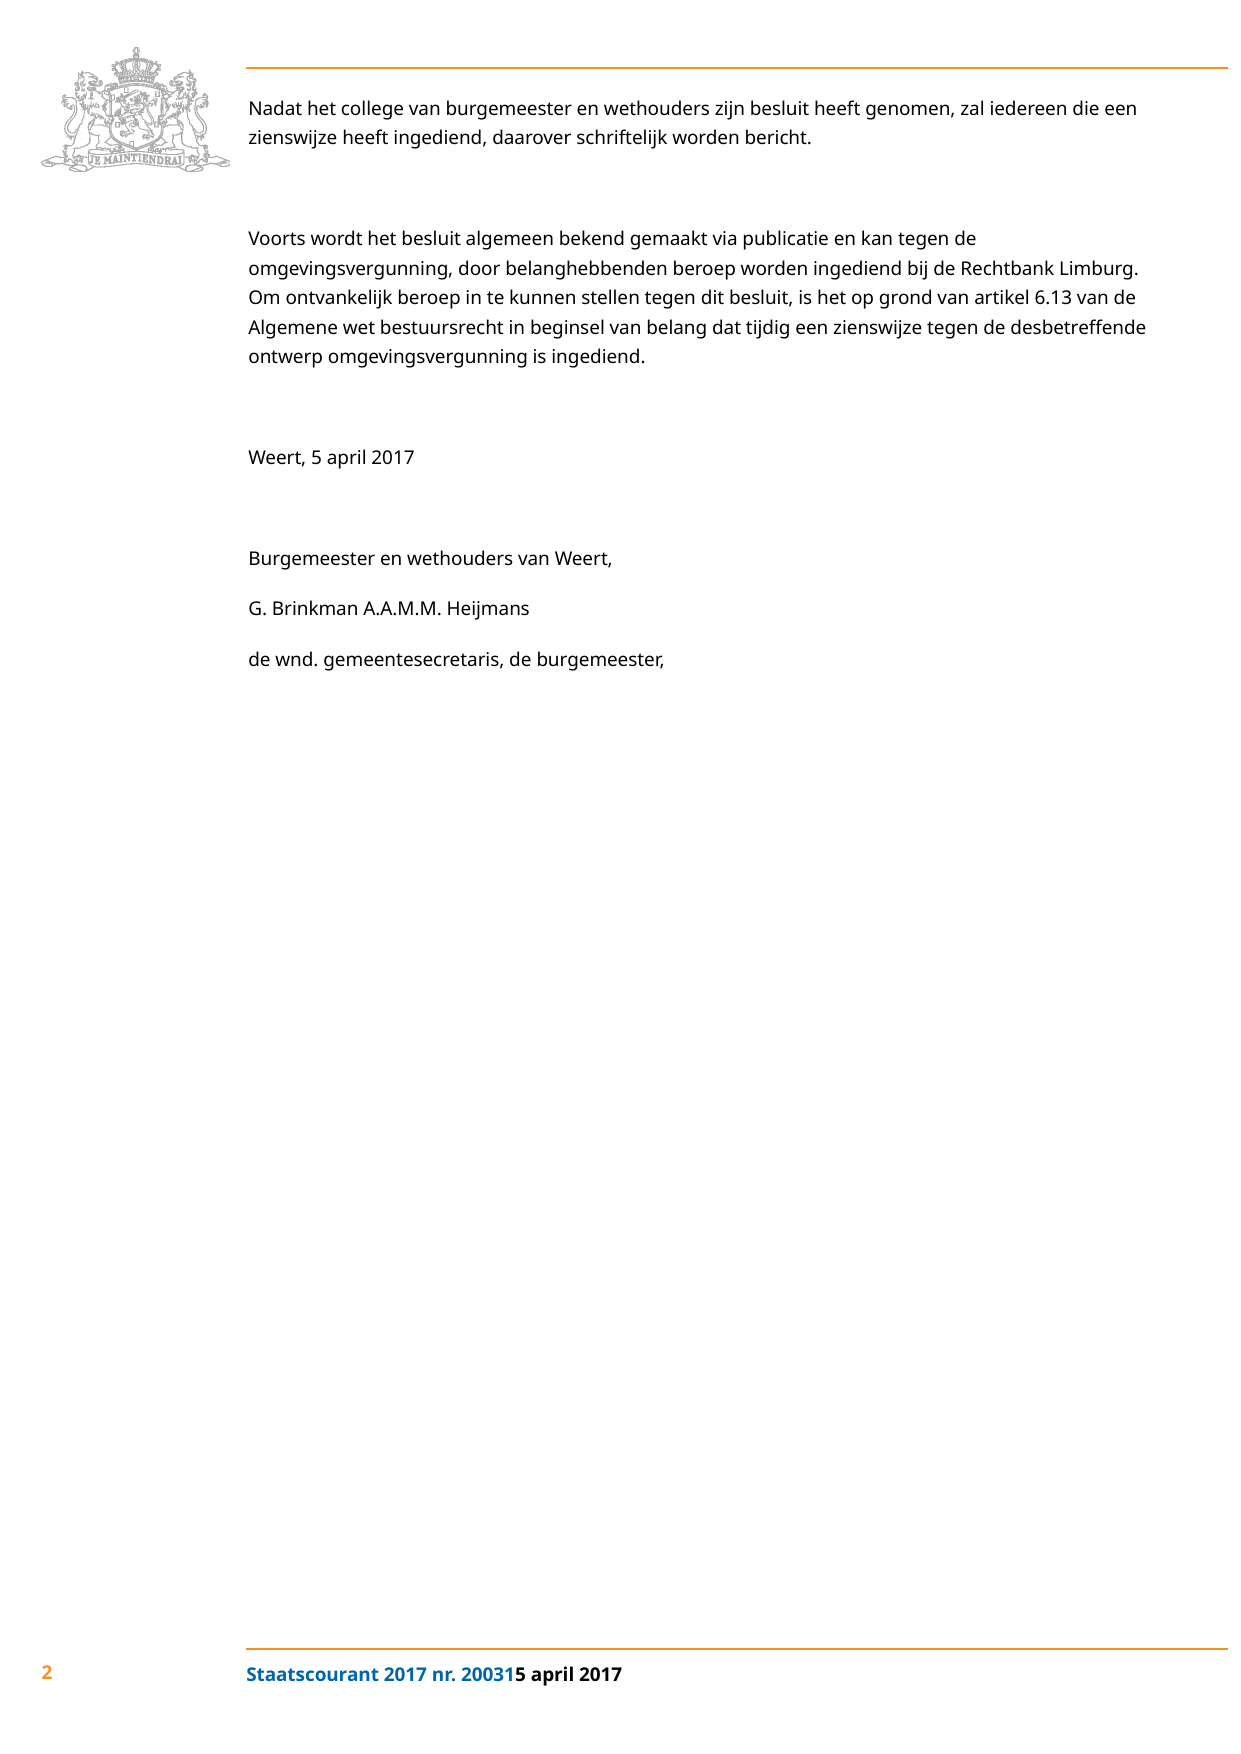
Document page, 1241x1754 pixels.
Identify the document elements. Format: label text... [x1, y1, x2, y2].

text Weert, 5 april 2017 [248, 444, 1152, 470]
text Nadat het college van burgemeester en wethouders zijn besluit heeft genomen, zal iedereen die een zienswijze heeft ingediend, daarover schriftelijk worden bericht. [248, 95, 1152, 150]
text Voorts wordt het besluit algemeen bekend gemaakt via publicatie en kan tegen de omgevingsvergunning, door belanghebbenden beroep worden ingediend bij de Rechtbank Limburg. Om ontvankelijk beroep in te kunnen stellen tegen dit besluit, is het op grond van artikel 6.13 van de Algemene wet bestuursrecht in beginsel van belang dat tijdig een zienswijze tegen de desbetreffende ontwerp omgevingsvergunning is ingediend. [248, 225, 1152, 369]
picture [41, 47, 231, 172]
text G. Brinkman A.A.M.M. Heijmans [248, 596, 1152, 621]
text de wnd. gemeentesecretaris, de burgemeester, [248, 646, 1152, 672]
text Burgemeester en wethouders van Weert, [248, 545, 1152, 571]
